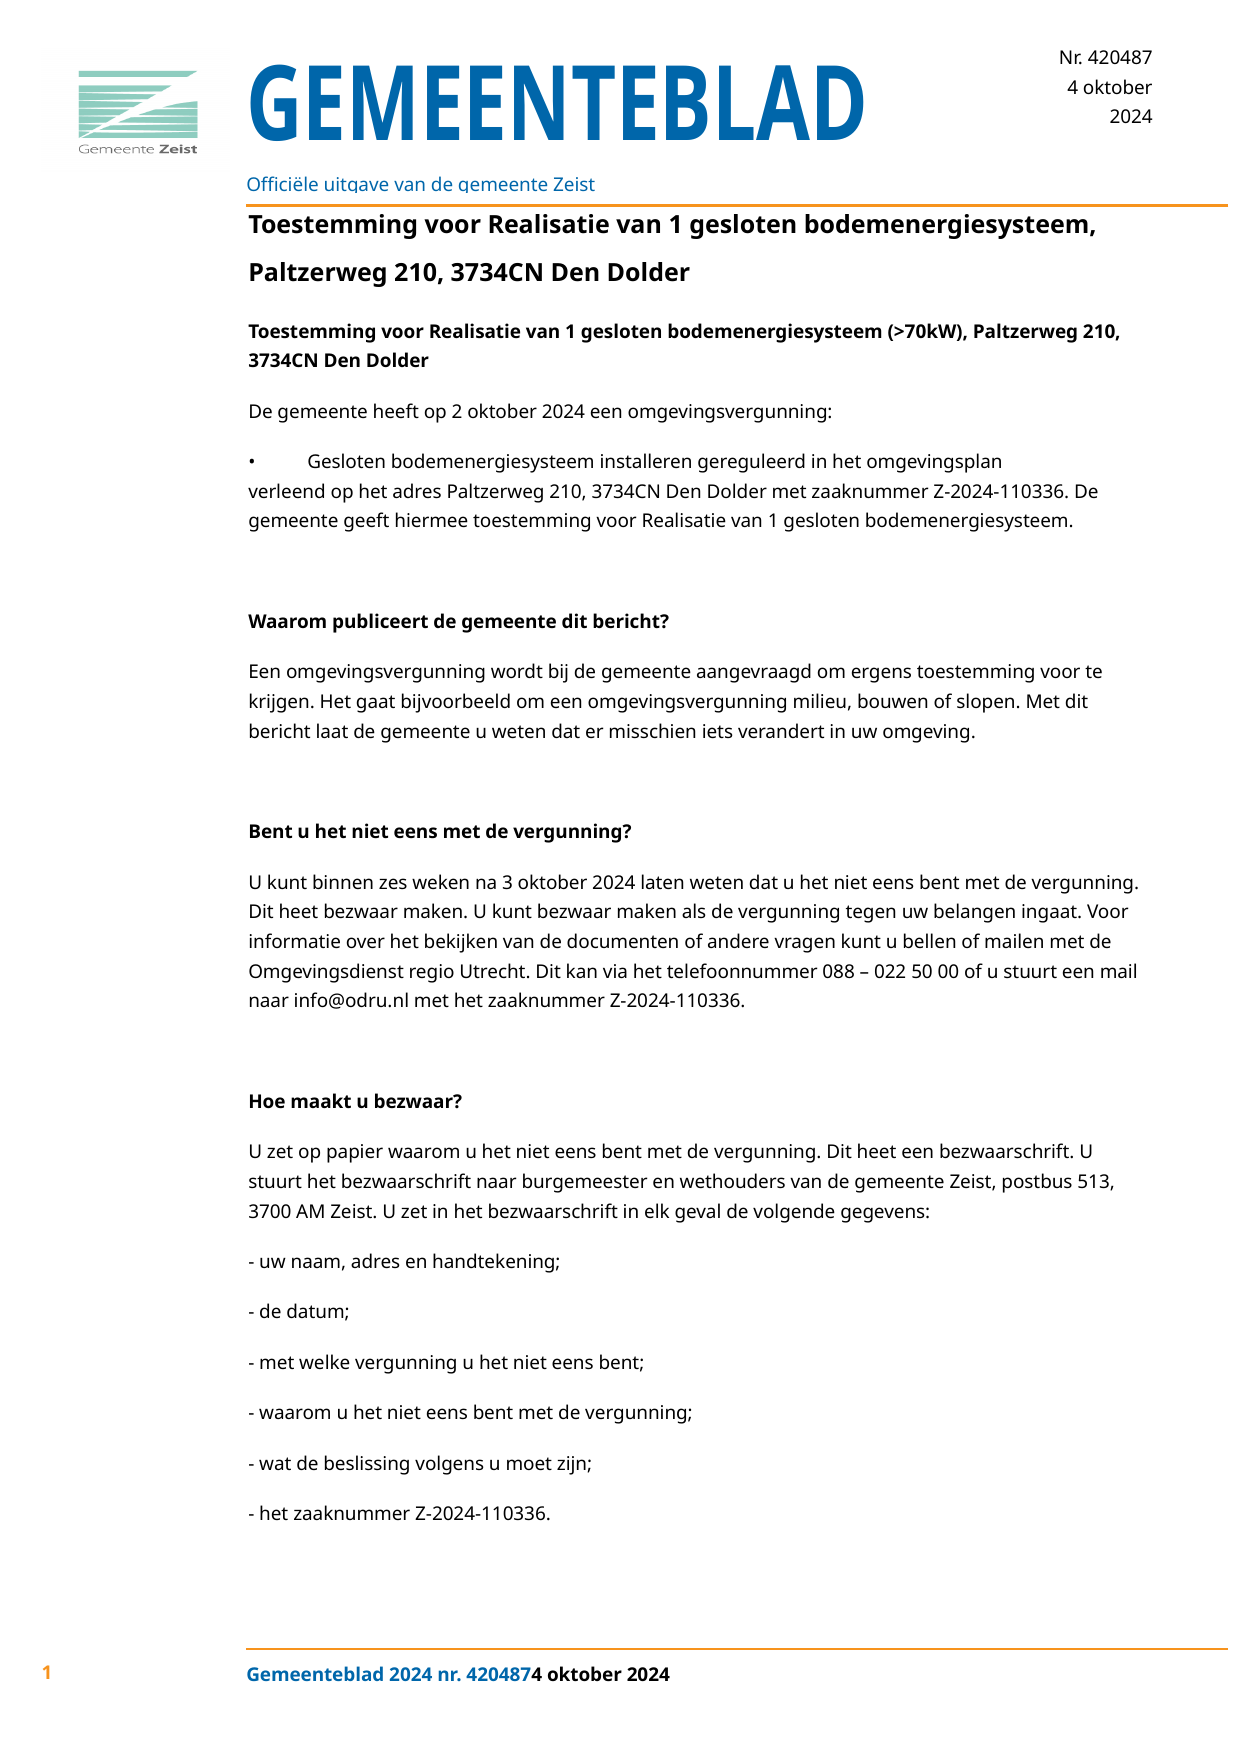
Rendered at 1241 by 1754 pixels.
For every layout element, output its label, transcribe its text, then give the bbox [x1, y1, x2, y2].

text Toestemming voor Realisatie van 1 gesloten bodemenergiesysteem (>70kW), Paltzerweg 210, 3734CN Den Dolder [248, 318, 1152, 373]
text U zet op papier waarom u het niet eens bent met de vergunning. Dit heet een bezwaarschrift. U stuurt het bezwaarschrift naar burgemeester en wethouders van de gemeente Zeist, postbus 513, 3700 AM Zeist. U zet in het bezwaarschrift in elk geval de volgende gegevens: [248, 1139, 1152, 1224]
text De gemeente heeft op 2 oktober 2024 een omgevingsvergunning: [248, 398, 1152, 424]
text Bent u het niet eens met de vergunning? [248, 819, 1152, 844]
text Toestemming voor Realisatie van 1 gesloten bodemenergiesysteem, Paltzerweg 210, 3734CN Den Dolder [248, 207, 1152, 288]
text Waarom publiceert de gemeente dit bericht? [248, 608, 1152, 634]
text - het zaaknummer Z-2024-110336. [248, 1500, 1152, 1526]
picture [41, 47, 231, 172]
text Hoe maakt u bezwaar? [248, 1088, 1152, 1114]
text - wat de beslissing volgens u moet zijn; [248, 1450, 1152, 1476]
text U kunt binnen zes weken na 3 oktober 2024 laten weten dat u het niet eens bent met de vergunning. Dit heet bezwaar maken. U kunt bezwaar maken als de vergunning tegen uw belangen ingaat. Voor informatie over het bekijken van de documenten of andere vragen kunt u bellen of mailen met de Omgevingsdienst regio Utrecht. Dit kan via het telefoonnummer 088 – 022 50 00 of u stuurt een mail naar info@odru.nl met het zaaknummer Z-2024-110336. [248, 869, 1152, 1013]
text - waarom u het niet eens bent met de vergunning; [248, 1399, 1152, 1425]
text - met welke vergunning u het niet eens bent; [248, 1349, 1152, 1375]
list Gesloten bodemenergiesysteem installeren gereguleerd in het omgevingsplan [248, 448, 1152, 474]
text verleend op het adres Paltzerweg 210, 3734CN Den Dolder met zaaknummer Z-2024-110336. De gemeente geeft hiermee toestemming voor Realisatie van 1 gesloten bodemenergiesysteem. [248, 478, 1152, 533]
text - uw naam, adres en handtekening; [248, 1248, 1152, 1274]
text - de datum; [248, 1299, 1152, 1324]
text Een omgevingsvergunning wordt bij de gemeente aangevraagd om ergens toestemming voor te krijgen. Het gaat bijvoorbeeld om een omgevingsvergunning milieu, bouwen of slopen. Met dit bericht laat de gemeente u weten dat er misschien iets verandert in uw omgeving. [248, 659, 1152, 744]
